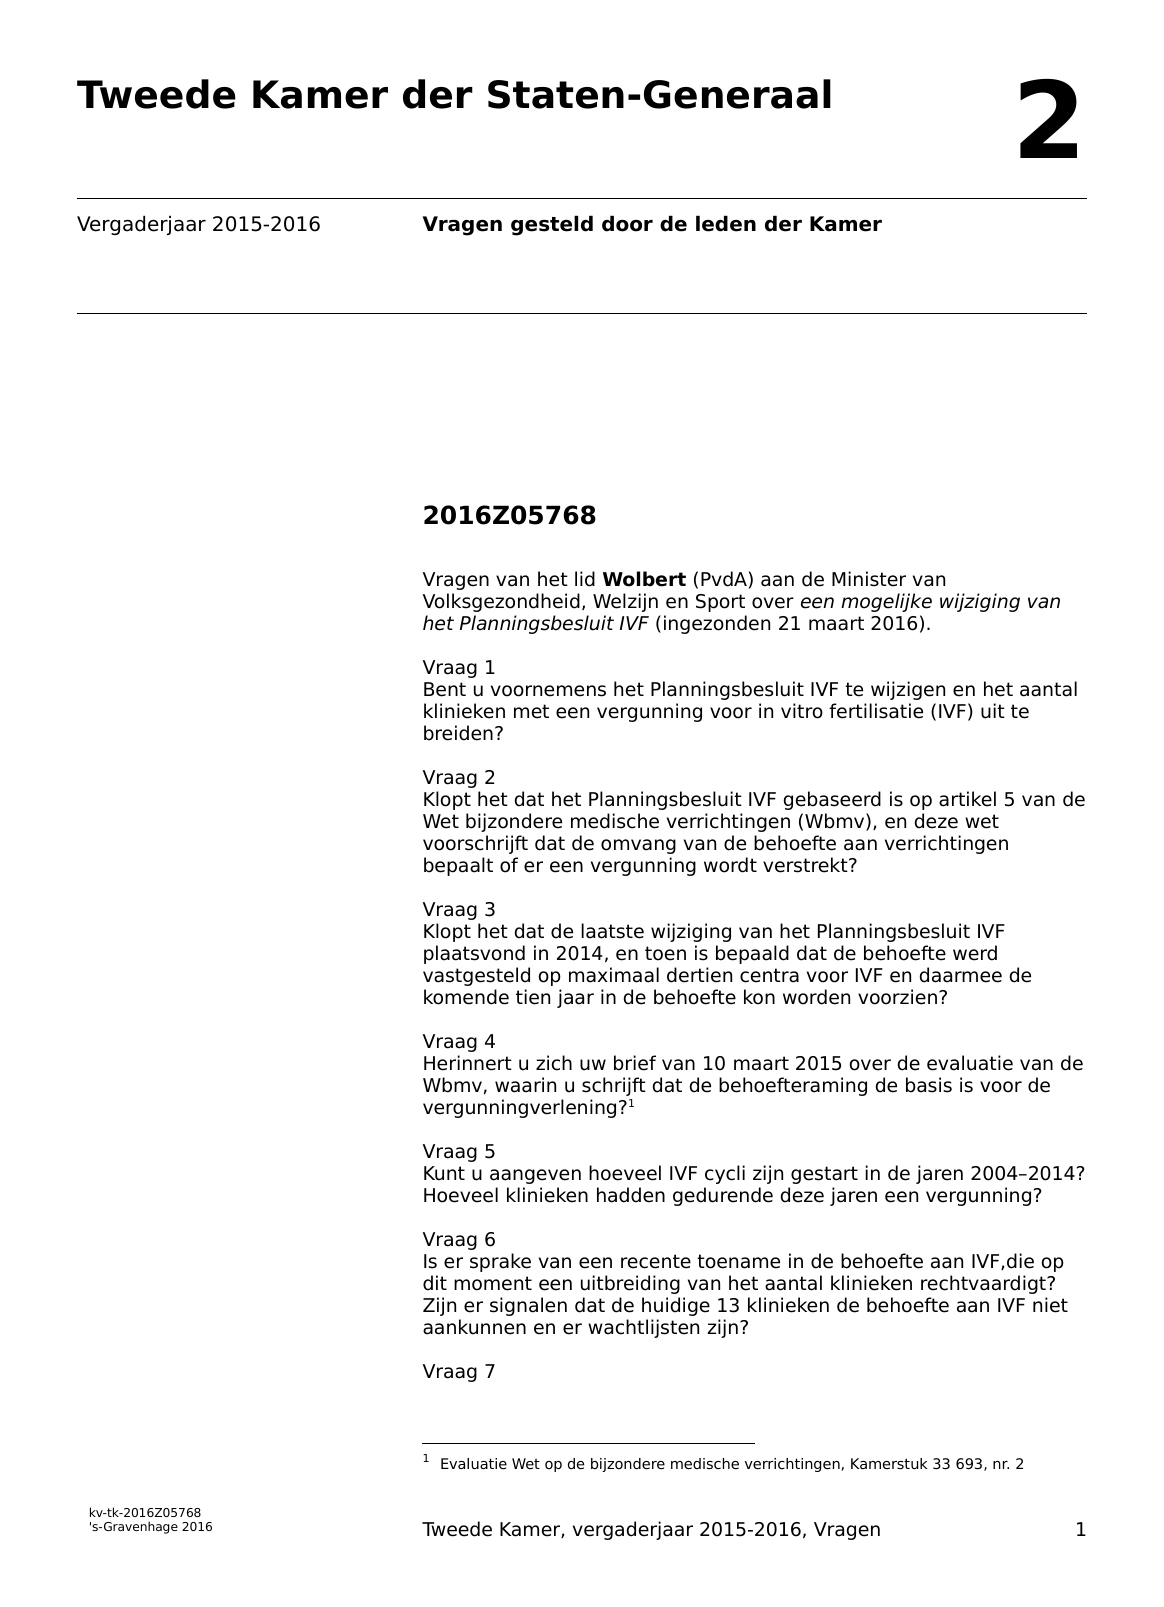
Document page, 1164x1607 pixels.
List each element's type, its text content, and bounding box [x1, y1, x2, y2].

table_cell Vragen gesteld door de leden der Kamer [422, 199, 1087, 313]
text Evaluatie Wet op de bijzondere medische verrichtingen, Kamerstuk 33 693, nr. 2 [422, 1452, 1087, 1474]
text Vraag 5 [422, 1141, 1087, 1163]
table_cell Vergaderjaar 2015-2016 [77, 199, 422, 313]
table_header 2 [886, 59, 1087, 198]
text Kunt u aangeven hoeveel IVF cycli zijn gestart in de jaren 2004–2014? Hoeveel klinieken hadden gedurende deze jaren een vergunning? [422, 1163, 1087, 1207]
text Vraag 1 [422, 657, 1087, 679]
text Herinnert u zich uw brief van 10 maart 2015 over de evaluatie van de Wbmv, waarin u schrijft dat de behoefteraming de basis is voor de vergunningverlening? [422, 1053, 1087, 1119]
table_header Tweede Kamer der Staten-Generaal [77, 59, 886, 198]
text Is er sprake van een recente toename in de behoefte aan IVF,die op dit moment een uitbreiding van het aantal klinieken rechtvaardigt? Zijn er signalen dat de huidige 13 klinieken de behoefte aan IVF niet aankunnen en er wachtlijsten zijn? [422, 1251, 1087, 1339]
text Vraag 3 [422, 899, 1087, 921]
text Klopt het dat het Planningsbesluit IVF gebaseerd is op artikel 5 van de Wet bijzondere medische verrichtingen (Wbmv), en deze wet voorschrijft dat de omvang van de behoefte aan verrichtingen bepaalt of er een vergunning wordt verstrekt? [422, 789, 1087, 877]
text 's-Gravenhage 2016 [88, 1520, 323, 1534]
text kv-tk-2016Z05768 [88, 1506, 323, 1520]
text 2016Z05768 [422, 501, 1087, 531]
text Vraag 4 [422, 1031, 1087, 1053]
text Vraag 7 [422, 1361, 1087, 1383]
text Vraag 2 [422, 767, 1087, 789]
text Vraag 6 [422, 1229, 1087, 1251]
text Bent u voornemens het Planningsbesluit IVF te wijzigen en het aantal klinieken met een vergunning voor in vitro fertilisatie (IVF) uit te breiden? [422, 679, 1087, 745]
text Klopt het dat de laatste wijziging van het Planningsbesluit IVF plaatsvond in 2014, en toen is bepaald dat de behoefte werd vastgesteld op maximaal dertien centra voor IVF en daarmee de komende tien jaar in de behoefte kon worden voorzien? [422, 921, 1087, 1009]
text Vragen van het lid Wolbert (PvdA) aan de Minister van Volksgezondheid, Welzijn en Sport over een mogelijke wijziging van het Planningsbesluit IVF (ingezonden 21 maart 2016). [422, 569, 1087, 635]
